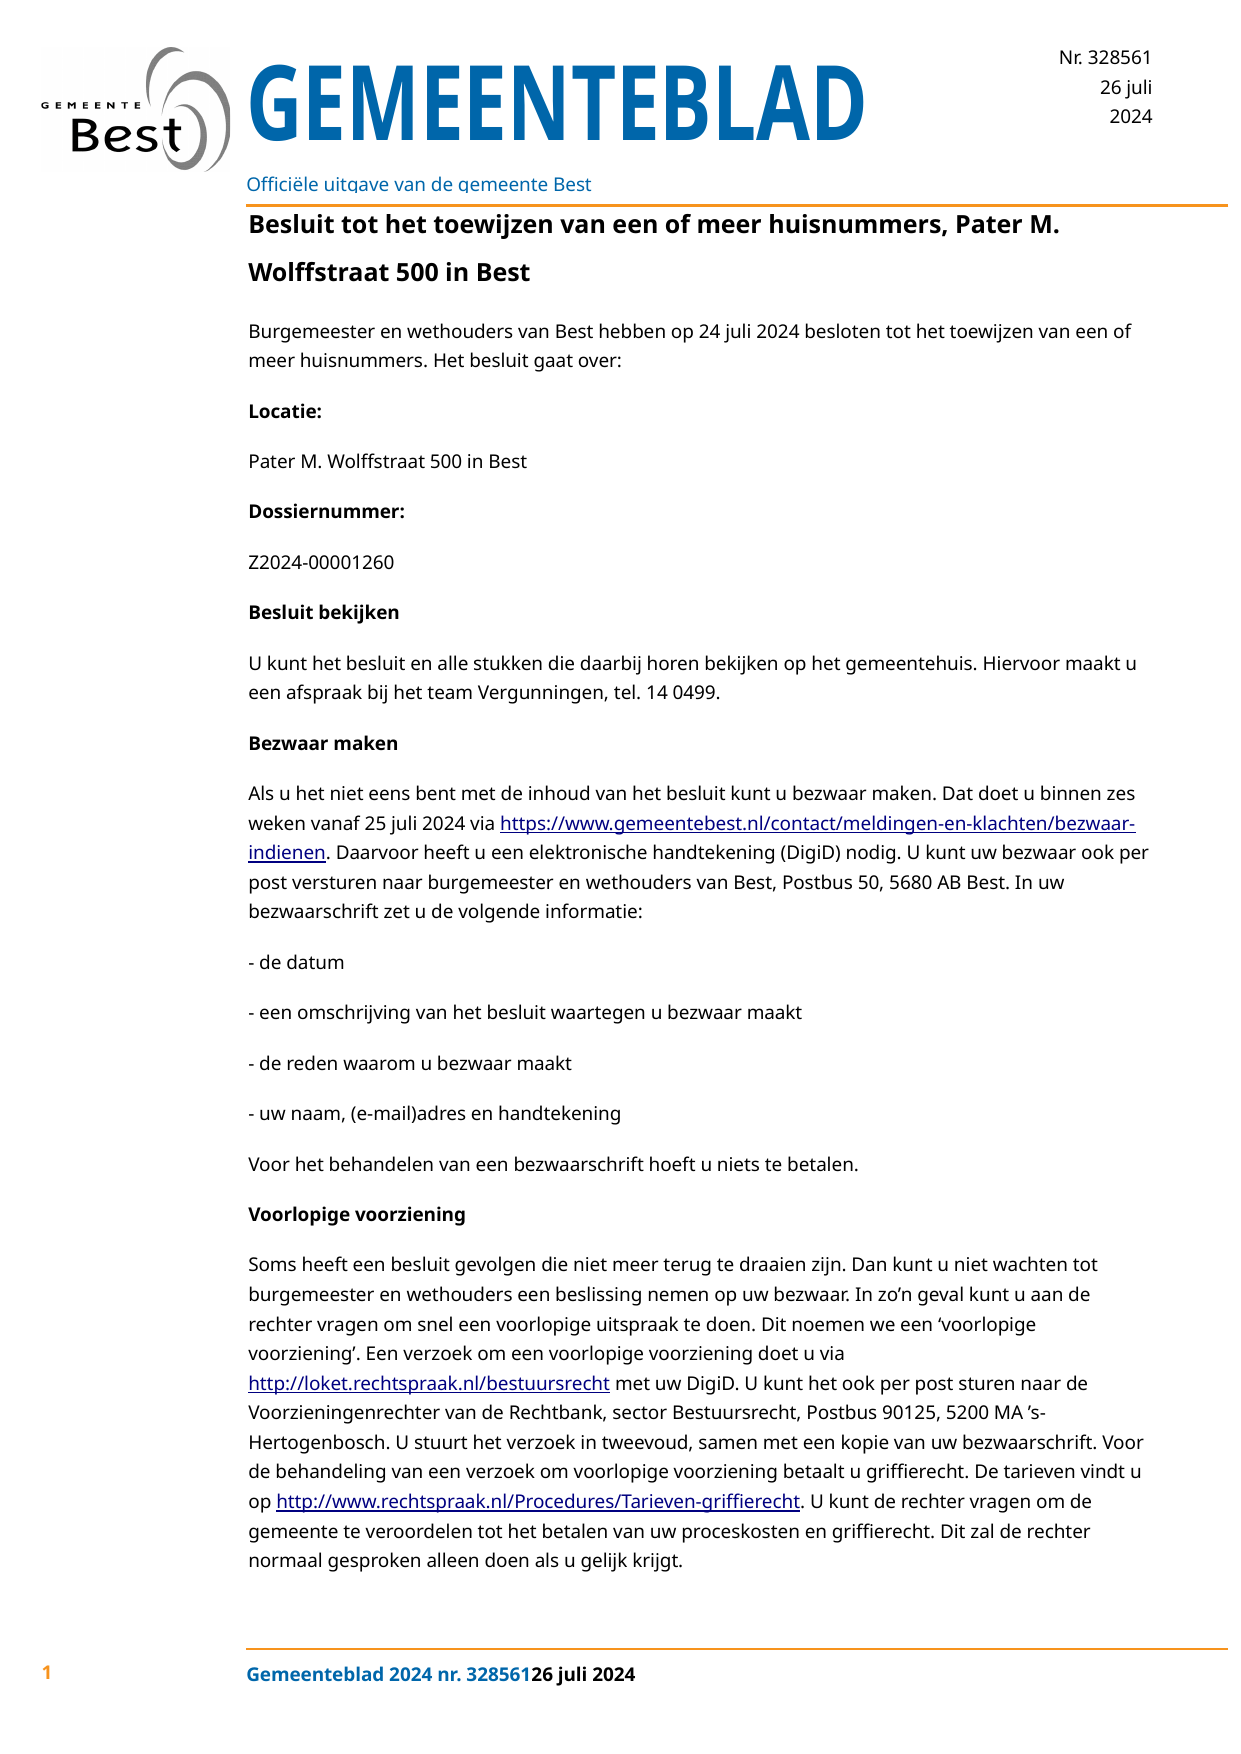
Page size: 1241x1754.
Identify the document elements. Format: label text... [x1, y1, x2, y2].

text Dossiernummer: [248, 499, 1152, 524]
text Soms heeft een besluit gevolgen die niet meer terug te draaien zijn. Dan kunt u niet wachten tot burgemeester en wethouders een beslissing nemen op uw bezwaar. In zo’n geval kunt u aan de rechter vragen om snel een voorlopige uitspraak te doen. Dit noemen we een ‘voorlopige voorziening’. Een verzoek om een voorlopige voorziening doet u via http://loket.rechtspraak.nl/bestuursrecht met uw DigiD. U kunt het ook per post sturen naar de Voorzieningenrechter van de Rechtbank, sector Bestuursrecht, Postbus 90125, 5200 MA ’s-Hertogenbosch. U stuurt het verzoek in tweevoud, samen met een kopie van uw bezwaarschrift. Voor de behandeling van een verzoek om voorlopige voorziening betaalt u griffierecht. De tarieven vindt u op http://www.rechtspraak.nl/Procedures/Tarieven-griffierecht. U kunt de rechter vragen om de gemeente te veroordelen tot het betalen van uw proceskosten en griffierecht. Dit zal de rechter normaal gesproken alleen doen als u gelijk krijgt. [248, 1252, 1152, 1573]
text Als u het niet eens bent met de inhoud van het besluit kunt u bezwaar maken. Dat doet u binnen zes weken vanaf 25 juli 2024 via https://www.gemeentebest.nl/contact/meldingen-en-klachten/bezwaar-indienen. Daarvoor heeft u een elektronische handtekening (DigiD) nodig. U kunt uw bezwaar ook per post versturen naar burgemeester en wethouders van Best, Postbus 50, 5680 AB Best. In uw bezwaarschrift zet u de volgende informatie: [248, 780, 1152, 924]
picture [41, 47, 231, 172]
text U kunt het besluit en alle stukken die daarbij horen bekijken op het gemeentehuis. Hiervoor maakt u een afspraak bij het team Vergunningen, tel. 14 0499. [248, 650, 1152, 705]
text Bezwaar maken [248, 730, 1152, 756]
text Besluit tot het toewijzen van een of meer huisnummers, Pater M. Wolffstraat 500 in Best [248, 207, 1152, 288]
text - uw naam, (e-mail)adres en handtekening [248, 1100, 1152, 1126]
text Pater M. Wolffstraat 500 in Best [248, 448, 1152, 474]
text - de reden waarom u bezwaar maakt [248, 1050, 1152, 1076]
text - de datum [248, 949, 1152, 975]
text Voor het behandelen van een bezwaarschrift hoeft u niets te betalen. [248, 1151, 1152, 1177]
text Voorlopige voorziening [248, 1201, 1152, 1227]
text Burgemeester en wethouders van Best hebben op 24 juli 2024 besloten tot het toewijzen van een of meer huisnummers. Het besluit gaat over: [248, 318, 1152, 373]
text - een omschrijving van het besluit waartegen u bezwaar maakt [248, 999, 1152, 1025]
text Locatie: [248, 398, 1152, 424]
text Z2024-00001260 [248, 549, 1152, 575]
text Besluit bekijken [248, 599, 1152, 625]
